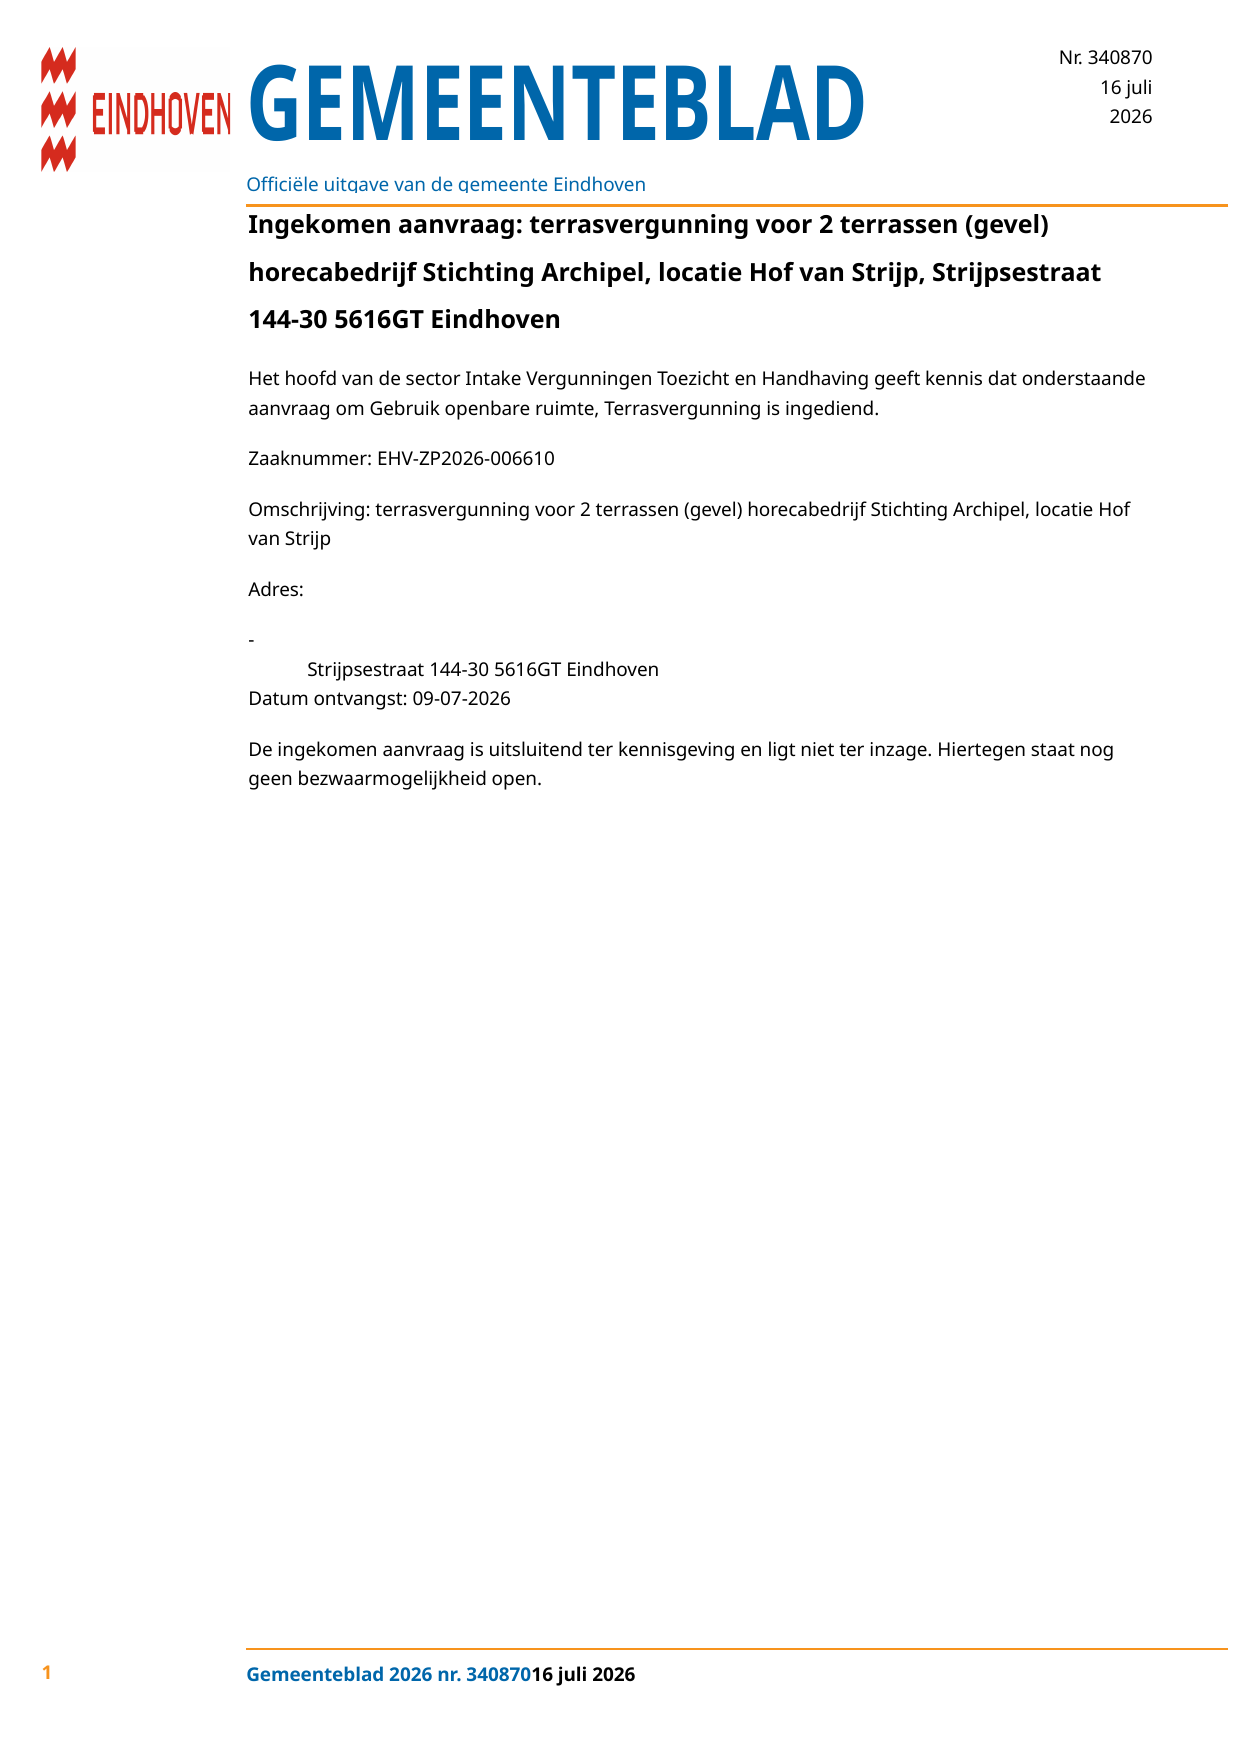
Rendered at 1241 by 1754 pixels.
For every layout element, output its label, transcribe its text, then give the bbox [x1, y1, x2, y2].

picture [41, 47, 231, 172]
list Strijpsestraat 144-30 5616GT Eindhoven [248, 656, 1152, 682]
text Omschrijving: terrasvergunning voor 2 terrassen (gevel) horecabedrijf Stichting Archipel, locatie Hof van Strijp [248, 496, 1152, 551]
text Zaaknummer: EHV-ZP2026-006610 [248, 446, 1152, 471]
text Ingekomen aanvraag: terrasvergunning voor 2 terrassen (gevel) horecabedrijf Stichting Archipel, locatie Hof van Strijp, Strijpsestraat 144-30 5616GT Eindhoven [248, 207, 1152, 336]
text Het hoofd van de sector Intake Vergunningen Toezicht en Handhaving geeft kennis dat onderstaande aanvraag om Gebruik openbare ruimte, Terrasvergunning is ingediend. [248, 366, 1152, 421]
text Datum ontvangst: 09-07-2026 [248, 686, 1152, 711]
text De ingekomen aanvraag is uitsluitend ter kennisgeving en ligt niet ter inzage. Hiertegen staat nog geen bezwaarmogelijkheid open. [248, 736, 1152, 791]
text Adres: [248, 576, 1152, 602]
